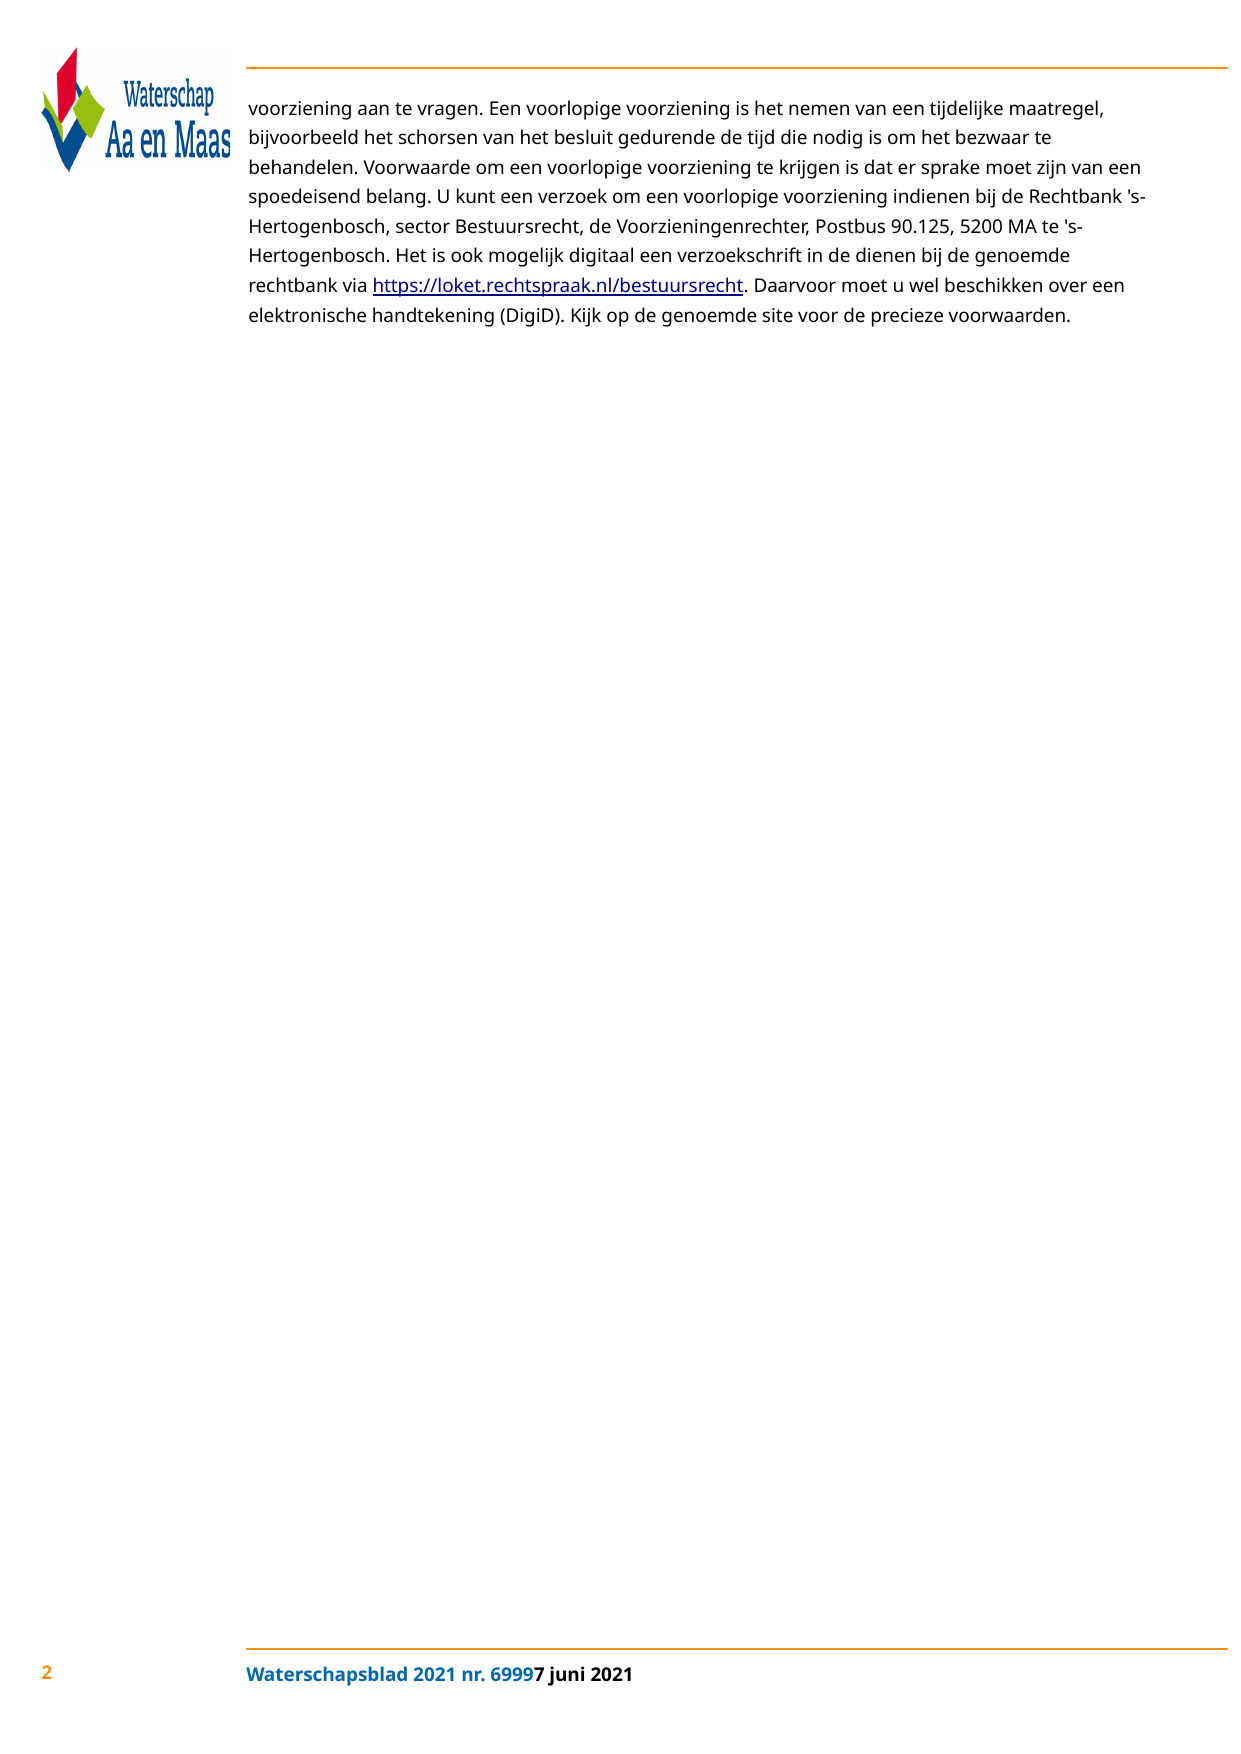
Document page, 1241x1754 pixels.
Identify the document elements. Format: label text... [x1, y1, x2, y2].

text voorziening aan te vragen. Een voorlopige voorziening is het nemen van een tijdelijke maatregel, bijvoorbeeld het schorsen van het besluit gedurende de tijd die nodig is om het bezwaar te behandelen. Voorwaarde om een voorlopige voorziening te krijgen is dat er sprake moet zijn van een spoedeisend belang. U kunt een verzoek om een voorlopige voorziening indienen bij de Rechtbank 's-Hertogenbosch, sector Bestuursrecht, de Voorzieningenrechter, Postbus 90.125, 5200 MA te 's-Hertogenbosch. Het is ook mogelijk digitaal een verzoekschrift in de dienen bij de genoemde rechtbank via https://loket.rechtspraak.nl/bestuursrecht. Daarvoor moet u wel beschikken over een elektronische handtekening (DigiD). Kijk op de genoemde site voor de precieze voorwaarden. [248, 95, 1152, 328]
picture [41, 47, 231, 172]
